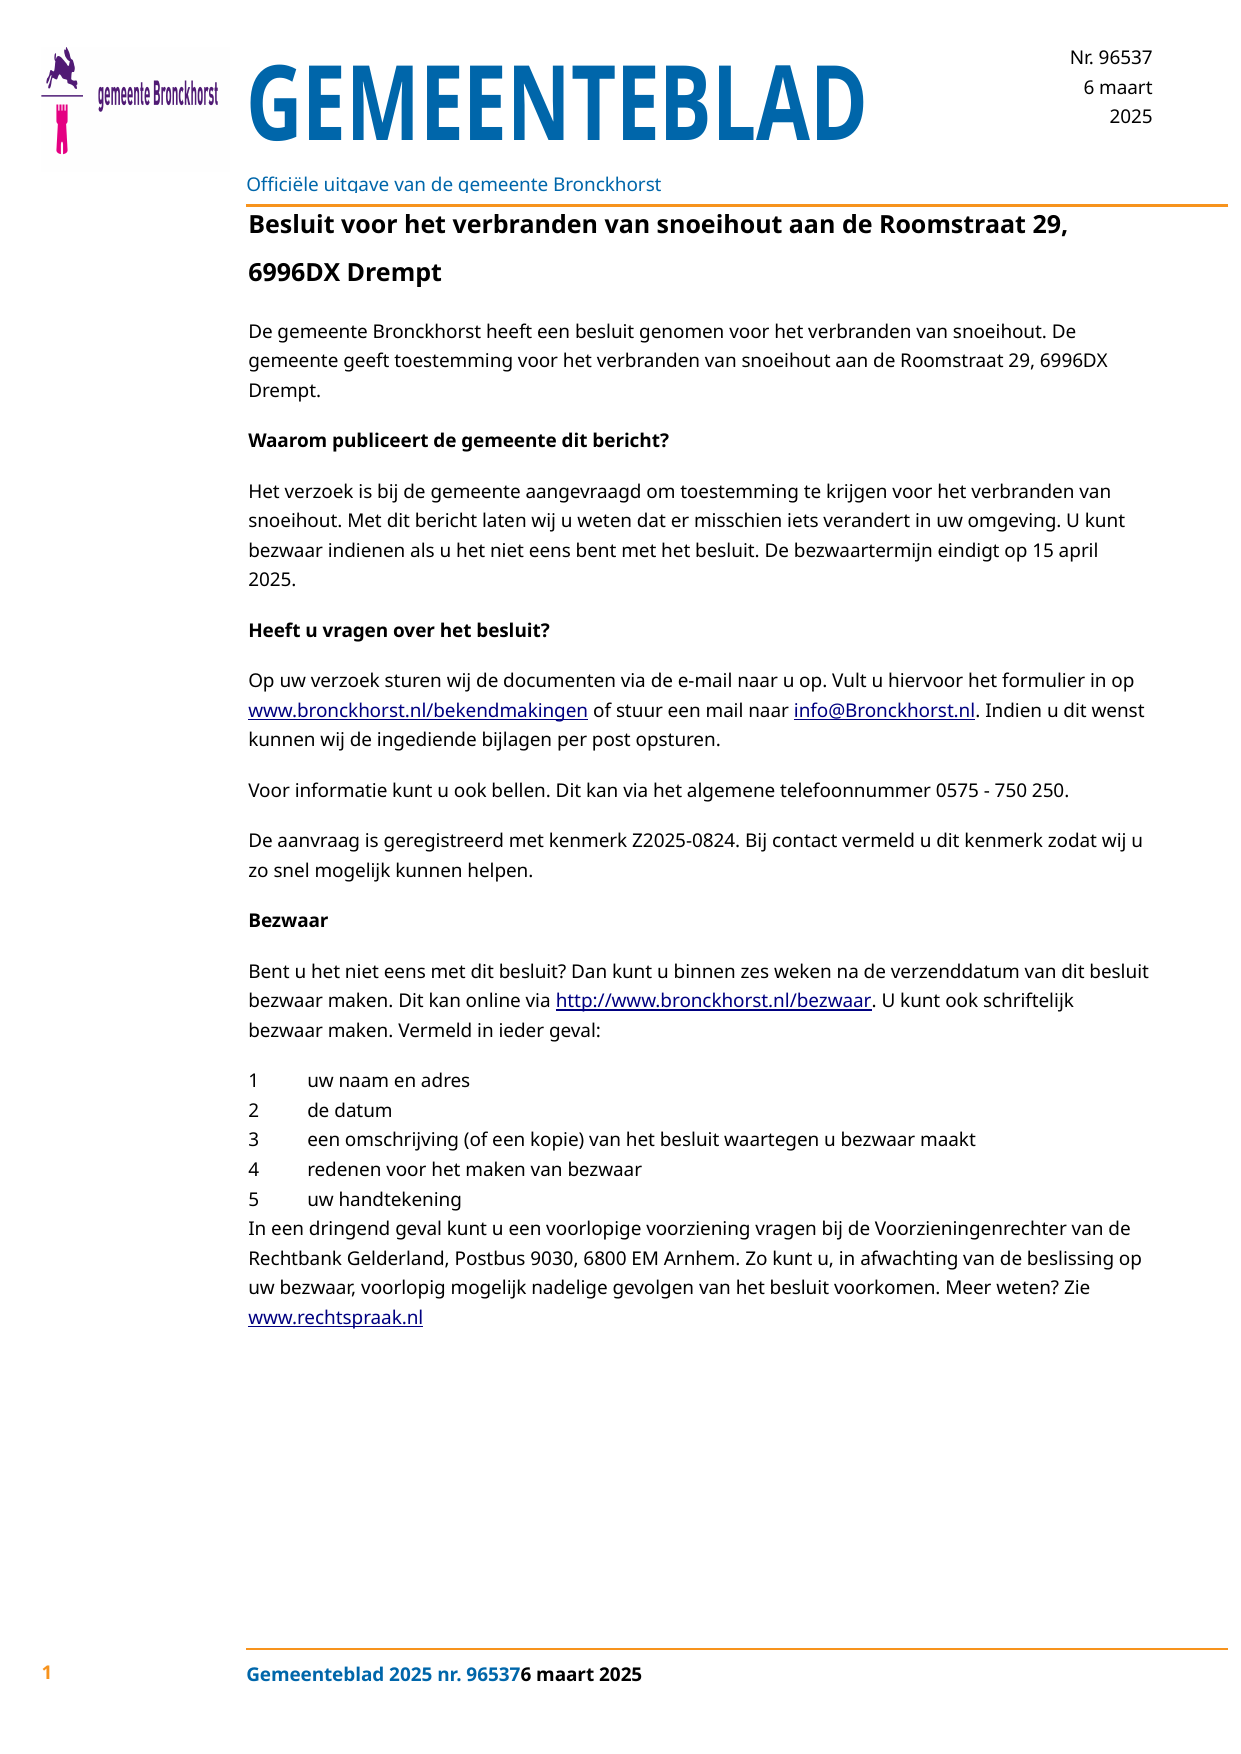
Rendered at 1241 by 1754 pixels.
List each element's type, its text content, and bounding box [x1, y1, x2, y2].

list uw naam en adres [248, 1067, 1152, 1093]
picture [41, 47, 231, 172]
text Heeft u vragen over het besluit? [248, 617, 1152, 643]
text Het verzoek is bij de gemeente aangevraagd om toestemming te krijgen voor het verbranden van snoeihout. Met dit bericht laten wij u weten dat er misschien iets verandert in uw omgeving. U kunt bezwaar indienen als u het niet eens bent met het besluit. De bezwaartermijn eindigt op 15 april 2025. [248, 478, 1152, 592]
list de datum [248, 1097, 1152, 1123]
text De aanvraag is geregistreerd met kenmerk Z2025-0824. Bij contact vermeld u dit kenmerk zodat wij u zo snel mogelijk kunnen helpen. [248, 827, 1152, 883]
text Besluit voor het verbranden van snoeihout aan de Roomstraat 29, 6996DX Drempt [248, 207, 1152, 288]
list redenen voor het maken van bezwaar [248, 1156, 1152, 1182]
text In een dringend geval kunt u een voorlopige voorziening vragen bij de Voorzieningenrechter van de Rechtbank Gelderland, Postbus 9030, 6800 EM Arnhem. Zo kunt u, in afwachting van de beslissing op uw bezwaar, voorlopig mogelijk nadelige gevolgen van het besluit voorkomen. Meer weten? Zie www.rechtspraak.nl [248, 1215, 1152, 1330]
text Voor informatie kunt u ook bellen. Dit kan via het algemene telefoonnummer 0575 - 750 250. [248, 777, 1152, 803]
list een omschrijving (of een kopie) van het besluit waartegen u bezwaar maakt [248, 1127, 1152, 1152]
text Bent u het niet eens met dit besluit? Dan kunt u binnen zes weken na de verzenddatum van dit besluit bezwaar maken. Dit kan online via http://www.bronckhorst.nl/bezwaar. U kunt ook schriftelijk bezwaar maken. Vermeld in ieder geval: [248, 958, 1152, 1043]
list uw handtekening [248, 1186, 1152, 1212]
text Bezwaar [248, 907, 1152, 933]
text Op uw verzoek sturen wij de documenten via de e-mail naar u op. Vult u hiervoor het formulier in op www.bronckhorst.nl/bekendmakingen of stuur een mail naar info@Bronckhorst.nl. Indien u dit wenst kunnen wij de ingediende bijlagen per post opsturen. [248, 667, 1152, 752]
text De gemeente Bronckhorst heeft een besluit genomen voor het verbranden van snoeihout. De gemeente geeft toestemming voor het verbranden van snoeihout aan de Roomstraat 29, 6996DX Drempt. [248, 318, 1152, 403]
text Waarom publiceert de gemeente dit bericht? [248, 427, 1152, 453]
